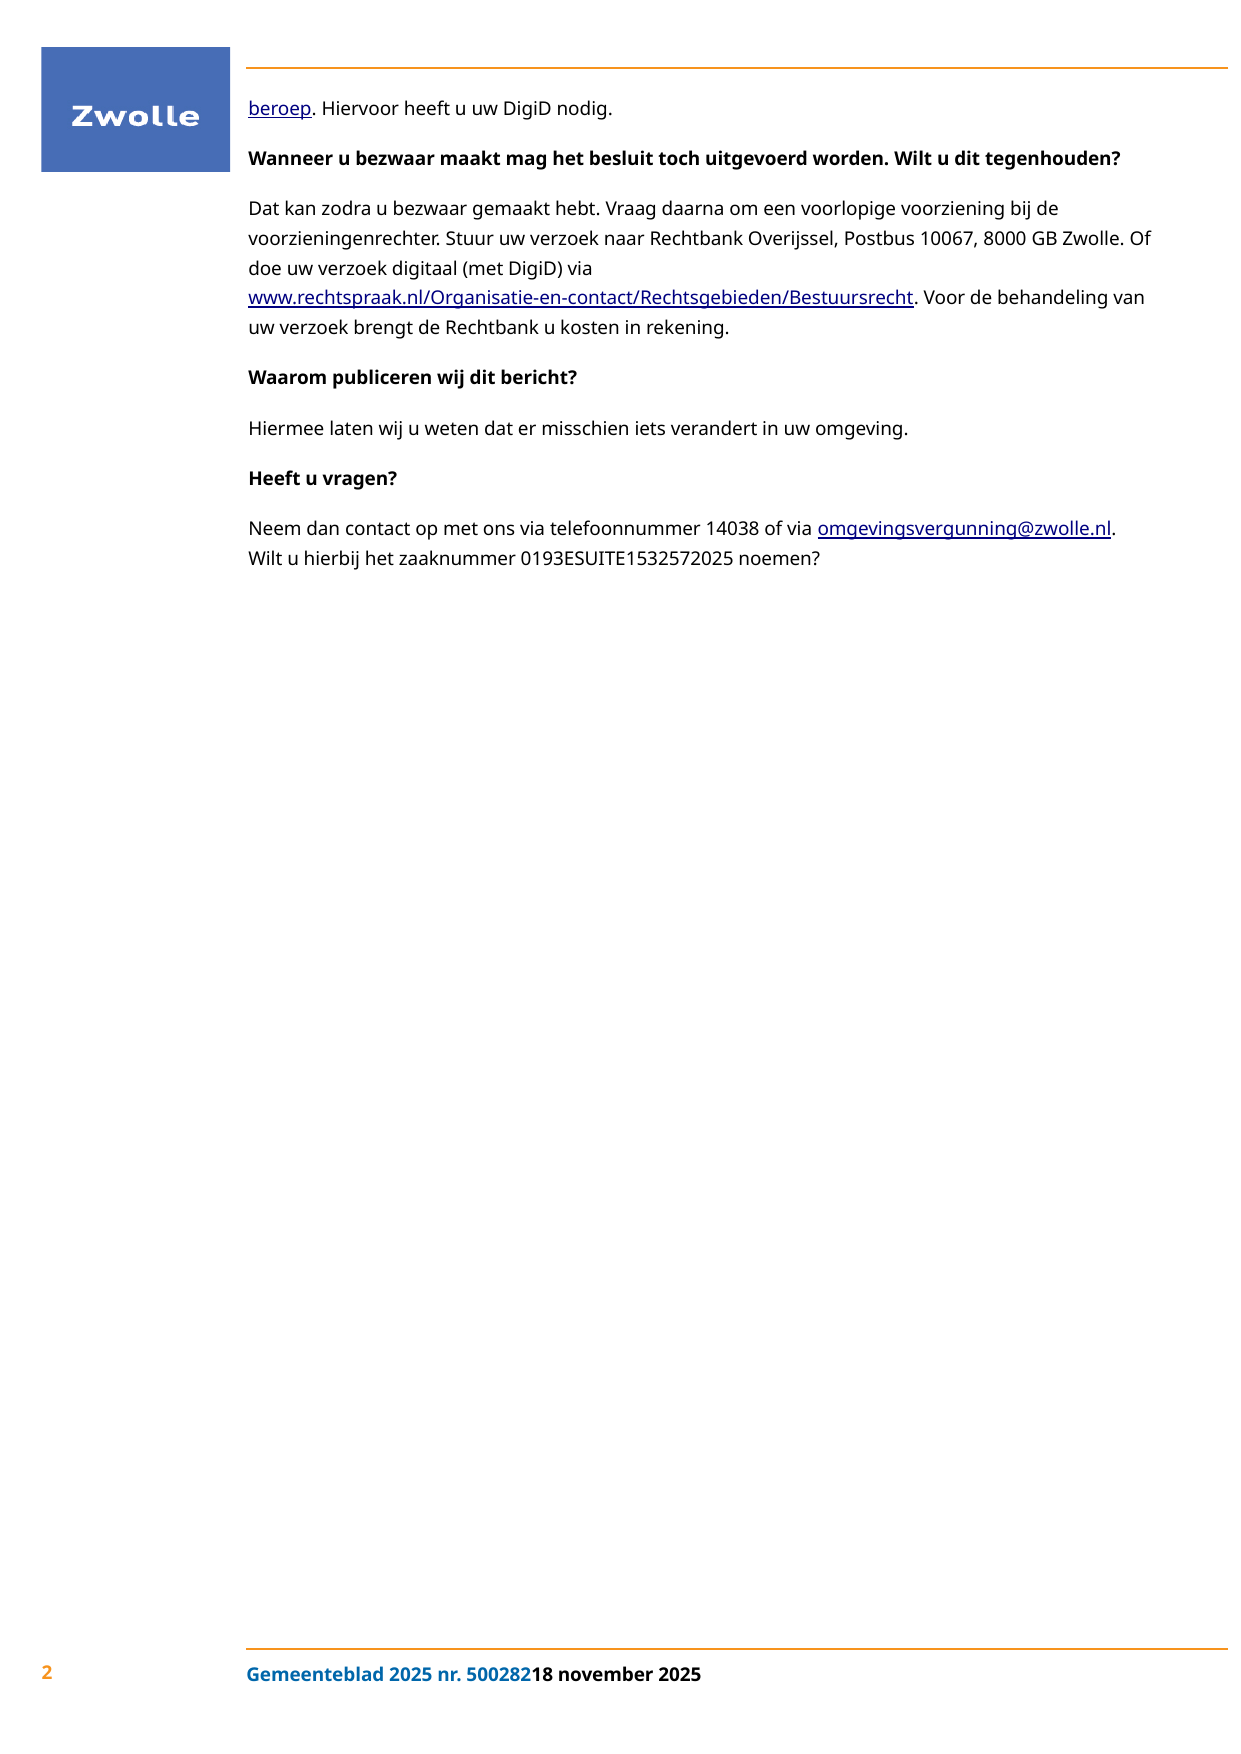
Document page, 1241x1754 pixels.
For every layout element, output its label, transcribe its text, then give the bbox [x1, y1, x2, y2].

text Dat kan zodra u bezwaar gemaakt hebt. Vraag daarna om een voorlopige voorziening bij de voorzieningenrechter. Stuur uw verzoek naar Rechtbank Overijssel, Postbus 10067, 8000 GB Zwolle. Of doe uw verzoek digitaal (met DigiD) via www.rechtspraak.nl/Organisatie-en-contact/Rechtsgebieden/Bestuursrecht. Voor de behandeling van uw verzoek brengt de Rechtbank u kosten in rekening. [248, 196, 1152, 340]
text Heeft u vragen? [248, 465, 1152, 491]
text beroep. Hiervoor heeft u uw DigiD nodig. [248, 95, 1152, 121]
text Hiermee laten wij u weten dat er misschien iets verandert in uw omgeving. [248, 415, 1152, 441]
text Neem dan contact op met ons via telefoonnummer 14038 of via omgevingsvergunning@zwolle.nl. Wilt u hierbij het zaaknummer 0193ESUITE1532572025 noemen? [248, 516, 1152, 571]
picture [41, 47, 231, 172]
text Waarom publiceren wij dit bericht? [248, 364, 1152, 390]
text Wanneer u bezwaar maakt mag het besluit toch uitgevoerd worden. Wilt u dit tegenhouden? [248, 145, 1152, 171]
